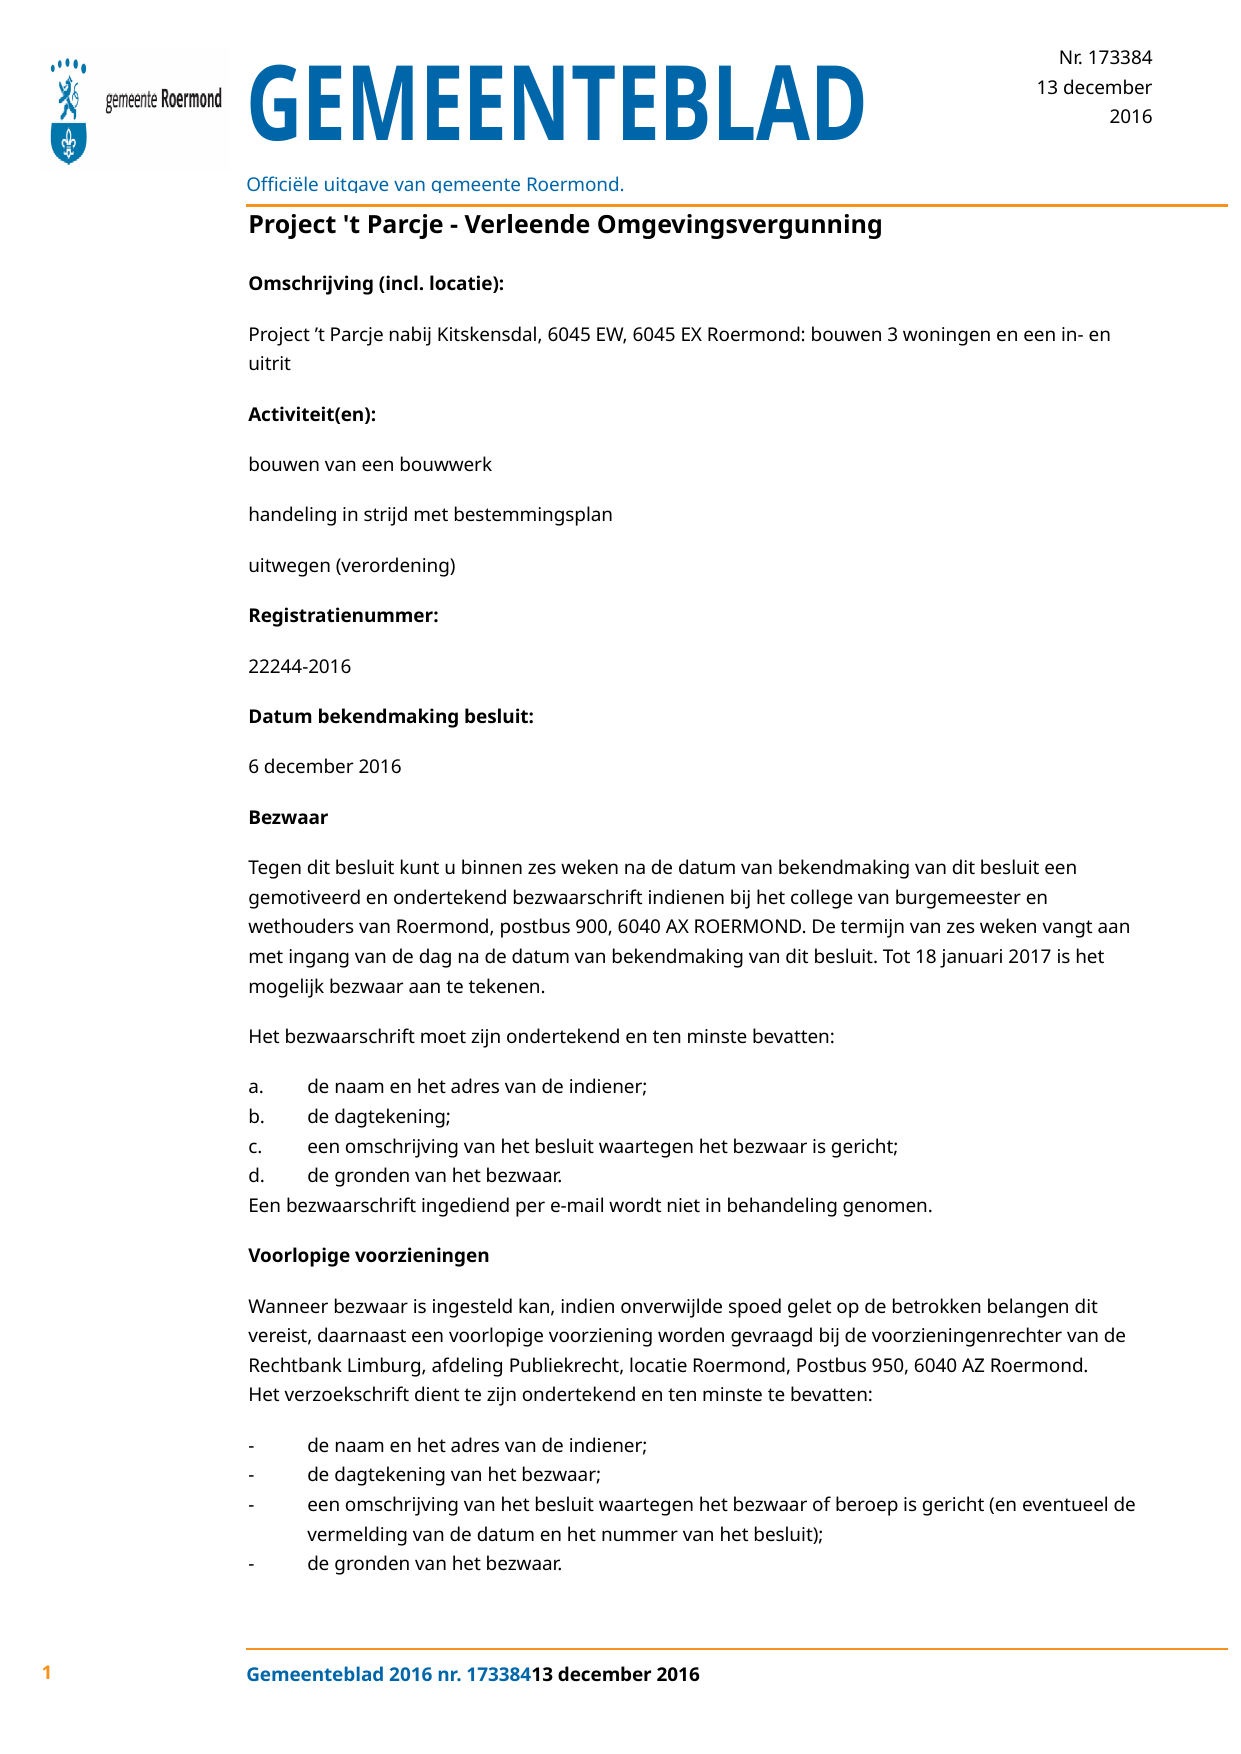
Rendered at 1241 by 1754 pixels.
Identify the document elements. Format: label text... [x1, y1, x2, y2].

text Tegen dit besluit kunt u binnen zes weken na de datum van bekendmaking van dit besluit een gemotiveerd en ondertekend bezwaarschrift indienen bij het college van burgemeester en wethouders van Roermond, postbus 900, 6040 AX ROERMOND. De termijn van zes weken vangt aan met ingang van de dag na de datum van bekendmaking van dit besluit. Tot 18 januari 2017 is het mogelijk bezwaar aan te tekenen. [248, 854, 1152, 998]
list de dagtekening van het bezwaar; [248, 1462, 1152, 1487]
list de naam en het adres van de indiener; [248, 1432, 1152, 1458]
list een omschrijving van het besluit waartegen het bezwaar of beroep is gericht (en eventueel de vermelding van de datum en het nummer van het besluit); [248, 1491, 1152, 1546]
text Project ’t Parcje nabij Kitskensdal, 6045 EW, 6045 EX Roermond: bouwen 3 woningen en een in- en uitrit [248, 321, 1152, 376]
text 22244-2016 [248, 653, 1152, 678]
text Omschrijving (incl. locatie): [248, 270, 1152, 296]
text handeling in strijd met bestemmingsplan [248, 502, 1152, 527]
text Een bezwaarschrift ingediend per e-mail wordt niet in behandeling genomen. [248, 1192, 1152, 1218]
text Registratienummer: [248, 602, 1152, 628]
text uitwegen (verordening) [248, 552, 1152, 578]
text Activiteit(en): [248, 401, 1152, 426]
text Project 't Parcje - Verleende Omgevingsvergunning [248, 207, 1152, 241]
text Wanneer bezwaar is ingesteld kan, indien onverwijlde spoed gelet op de betrokken belangen dit vereist, daarnaast een voorlopige voorziening worden gevraagd bij de voorzieningenrechter van de Rechtbank Limburg, afdeling Publiekrecht, locatie Roermond, Postbus 950, 6040 AZ Roermond. Het verzoekschrift dient te zijn ondertekend en ten minste te bevatten: [248, 1293, 1152, 1407]
list de gronden van het bezwaar. [248, 1162, 1152, 1188]
text 6 december 2016 [248, 754, 1152, 779]
list de naam en het adres van de indiener; [248, 1074, 1152, 1099]
list een omschrijving van het besluit waartegen het bezwaar is gericht; [248, 1133, 1152, 1158]
text bouwen van een bouwwerk [248, 451, 1152, 477]
text Het bezwaarschrift moet zijn ondertekend en ten minste bevatten: [248, 1023, 1152, 1049]
list de gronden van het bezwaar. [248, 1550, 1152, 1576]
text Voorlopige voorzieningen [248, 1242, 1152, 1268]
picture [41, 47, 231, 172]
text Datum bekendmaking besluit: [248, 703, 1152, 729]
text Bezwaar [248, 804, 1152, 830]
list de dagtekening; [248, 1103, 1152, 1129]
